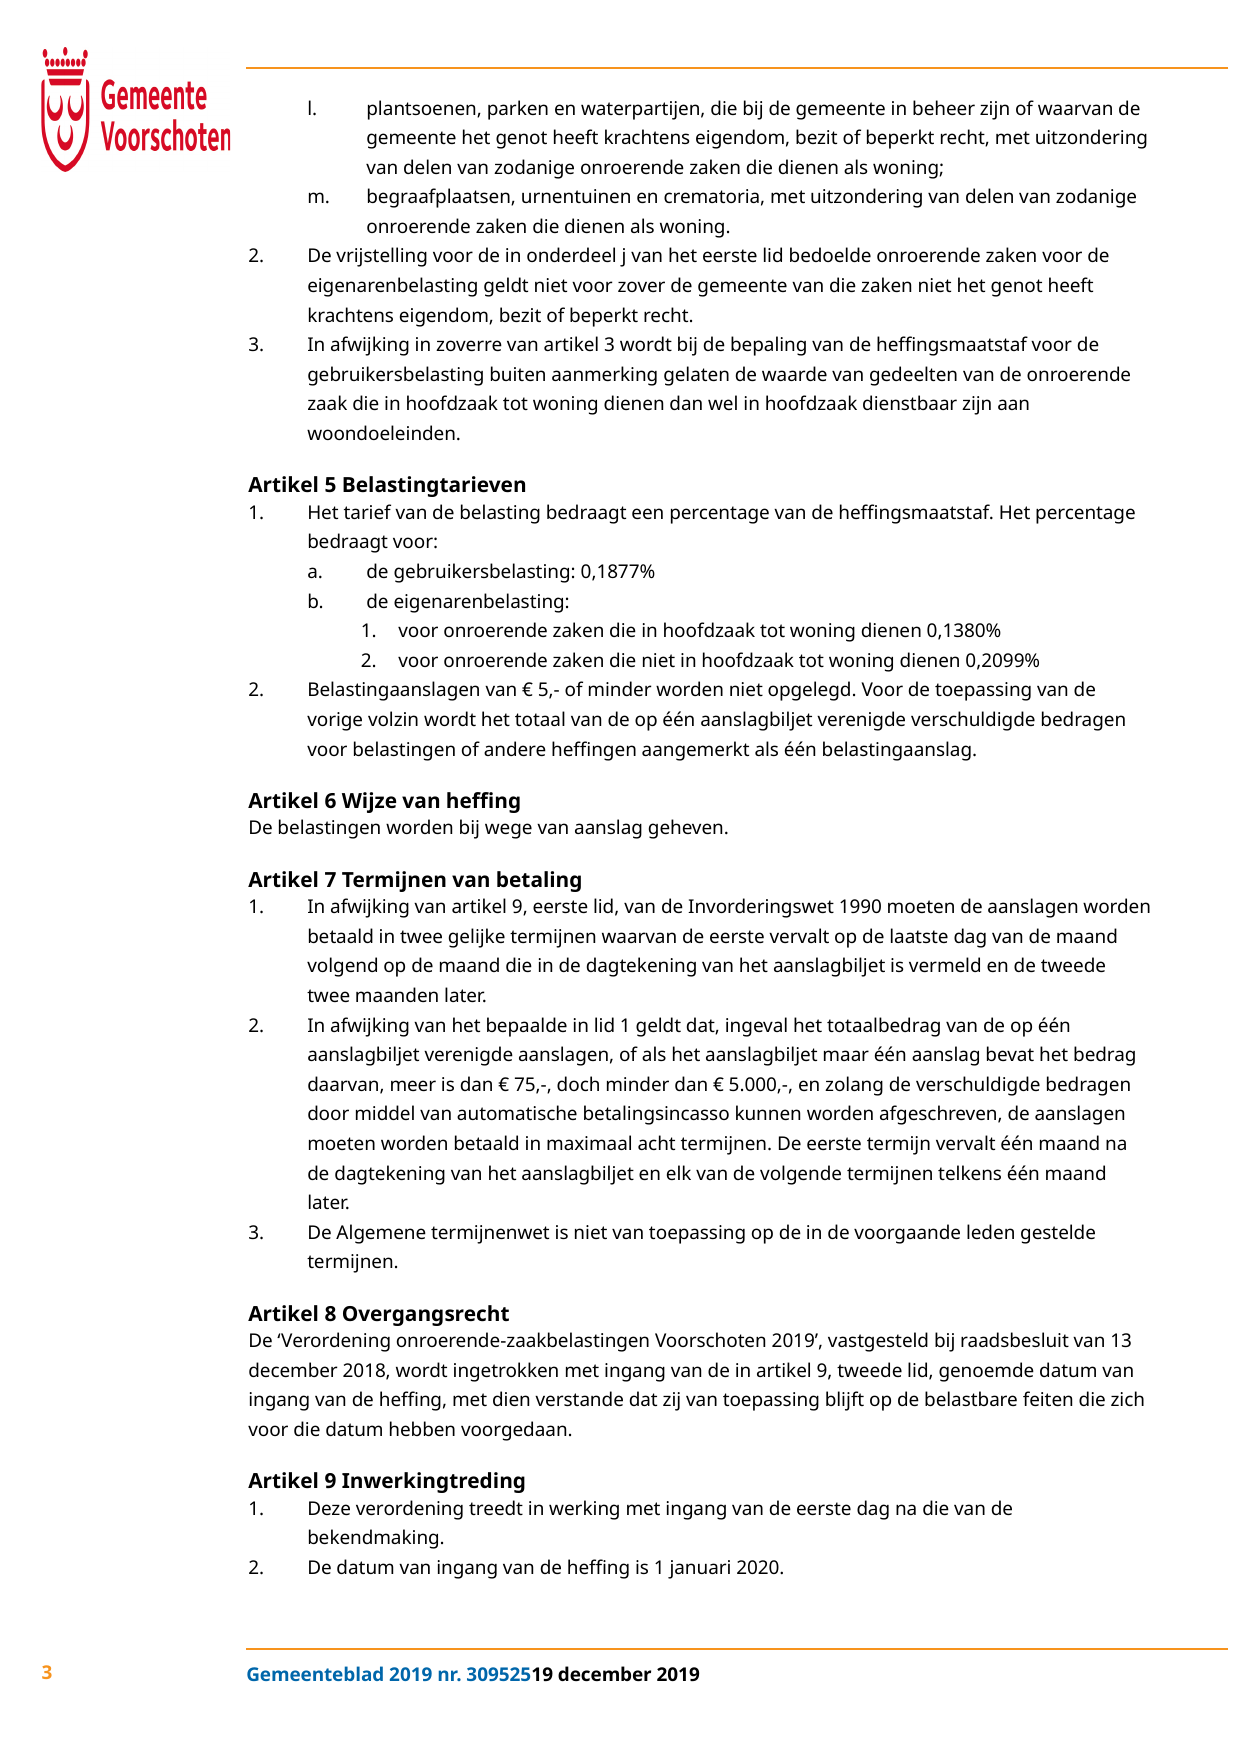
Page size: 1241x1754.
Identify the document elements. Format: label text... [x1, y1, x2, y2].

list In afwijking van artikel 9, eerste lid, van de Invorderingswet 1990 moeten de aanslagen worden betaald in twee gelijke termijnen waarvan de eerste vervalt op de laatste dag van de maand volgend op de maand die in de dagtekening van het aanslagbiljet is vermeld en de tweede twee maanden later. [248, 893, 1152, 1008]
list In afwijking in zoverre van artikel 3 wordt bij de bepaling van de heffingsmaatstaf voor de gebruikersbelasting buiten aanmerking gelaten de waarde van gedeelten van de onroerende zaak die in hoofdzaak tot woning dienen dan wel in hoofdzaak dienstbaar zijn aan woondoeleinden. [248, 331, 1152, 446]
text Artikel 7 Termijnen van betaling [248, 865, 1152, 893]
text Artikel 8 Overgangsrecht [248, 1299, 1152, 1327]
text De ‘Verordening onroerende-zaakbelastingen Voorschoten 2019’, vastgesteld bij raadsbesluit van 13 december 2018, wordt ingetrokken met ingang van de in artikel 9, tweede lid, genoemde datum van ingang van de heffing, met dien verstande dat zij van toepassing blijft op de belastbare feiten die zich voor die datum hebben voorgedaan. [248, 1327, 1152, 1442]
list De Algemene termijnenwet is niet van toepassing op de in de voorgaande leden gestelde termijnen. [248, 1219, 1152, 1274]
list voor onroerende zaken die in hoofdzaak tot woning dienen 0,1380% [361, 617, 1152, 643]
list voor onroerende zaken die niet in hoofdzaak tot woning dienen 0,2099% [361, 647, 1152, 673]
text Artikel 6 Wijze van heffing [248, 786, 1152, 814]
list De vrijstelling voor de in onderdeel j van het eerste lid bedoelde onroerende zaken voor de eigenarenbelasting geldt niet voor zover de gemeente van die zaken niet het genot heeft krachtens eigendom, bezit of beperkt recht. [248, 243, 1152, 328]
list De datum van ingang van de heffing is 1 januari 2020. [248, 1554, 1152, 1580]
text De belastingen worden bij wege van aanslag geheven. [248, 814, 1152, 840]
text Artikel 9 Inwerkingtreding [248, 1466, 1152, 1495]
list Het tarief van de belasting bedraagt een percentage van de heffingsmaatstaf. Het percentage bedraagt voor: [248, 499, 1152, 554]
list de eigenarenbelasting: [307, 588, 1152, 613]
list de gebruikersbelasting: 0,1877% [307, 558, 1152, 584]
list Deze verordening treedt in werking met ingang van de eerste dag na die van de bekendmaking. [248, 1495, 1152, 1550]
text Artikel 5 Belastingtarieven [248, 471, 1152, 499]
list plantsoenen, parken en waterpartijen, die bij de gemeente in beheer zijn of waarvan de gemeente het genot heeft krachtens eigendom, bezit of beperkt recht, met uitzondering van delen van zodanige onroerende zaken die dienen als woning; [307, 95, 1152, 180]
list Belastingaanslagen van € 5,- of minder worden niet opgelegd. Voor de toepassing van de vorige volzin wordt het totaal van de op één aanslagbiljet verenigde verschuldigde bedragen voor belastingen of andere heffingen aangemerkt als één belastingaanslag. [248, 677, 1152, 761]
list begraafplaatsen, urnentuinen en crematoria, met uitzondering van delen van zodanige onroerende zaken die dienen als woning. [307, 183, 1152, 239]
picture [41, 47, 231, 172]
list In afwijking van het bepaalde in lid 1 geldt dat, ingeval het totaalbedrag van de op één aanslagbiljet verenigde aanslagen, of als het aanslagbiljet maar één aanslag bevat het bedrag daarvan, meer is dan € 75,-, doch minder dan € 5.000,-, en zolang de verschuldigde bedragen door middel van automatische betalingsincasso kunnen worden afgeschreven, de aanslagen moeten worden betaald in maximaal acht termijnen. De eerste termijn vervalt één maand na de dagtekening van het aanslagbiljet en elk van de volgende termijnen telkens één maand later. [248, 1012, 1152, 1215]
